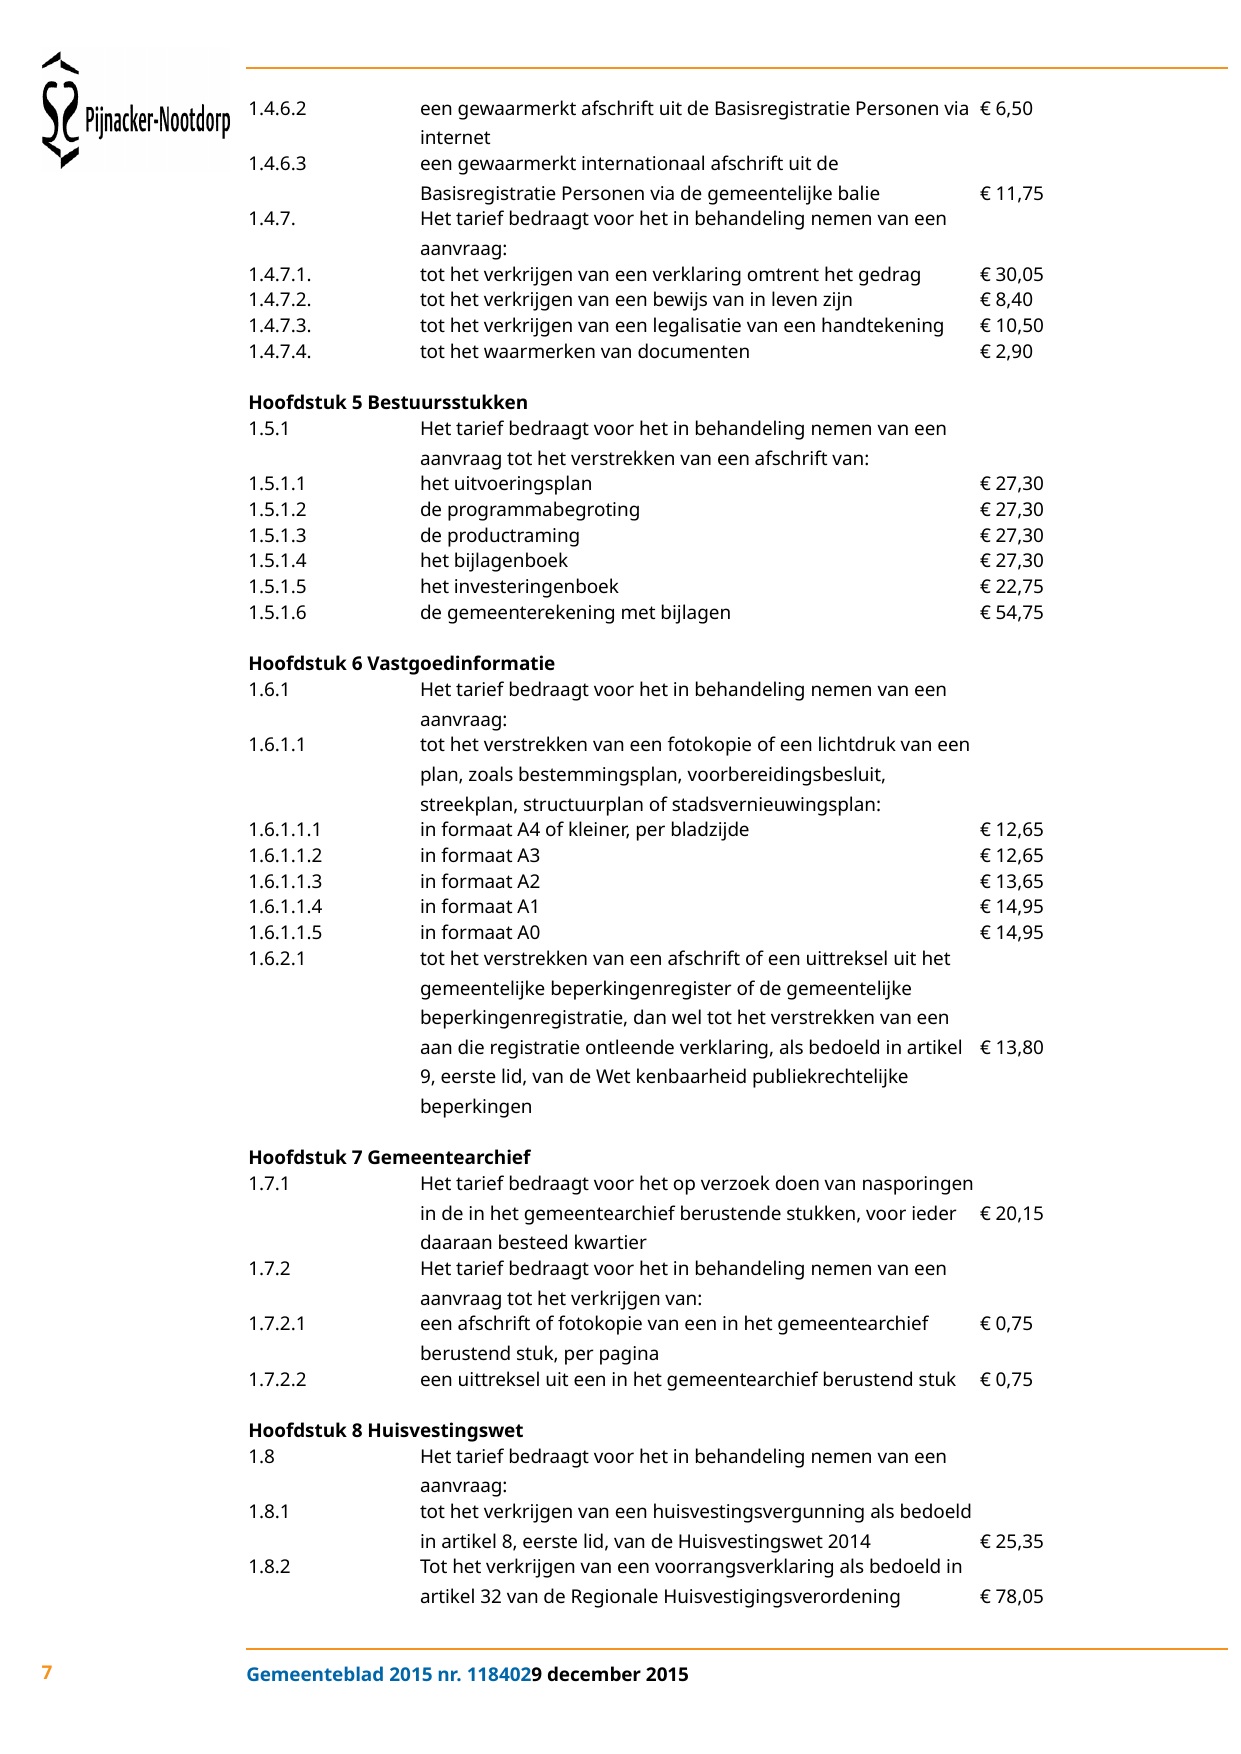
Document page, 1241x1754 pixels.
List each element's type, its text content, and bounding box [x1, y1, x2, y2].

table_cell tot het waarmerken van documenten [420, 338, 980, 364]
table_cell een gewaarmerkt internationaal afschrift uit de Basisregistratie Personen via de gemeentelijke balie [420, 150, 980, 205]
table_cell de programmabegroting [420, 496, 980, 522]
table_cell € 27,30 [980, 548, 1152, 573]
table_cell tot het verkrijgen van een verklaring omtrent het gedrag [420, 261, 980, 286]
table_cell 1.5.1.1 [248, 470, 420, 496]
table_cell Hoofdstuk 7 Gemeentearchief [248, 1145, 980, 1170]
table_cell [980, 205, 1152, 261]
table_cell in formaat A4 of kleiner, per bladzijde [420, 816, 980, 842]
table_cell 1.6.1.1.1 [248, 816, 420, 842]
table_cell 1.6.1.1.4 [248, 894, 420, 919]
table_cell € 13,80 [980, 945, 1152, 1119]
table_cell € 8,40 [980, 286, 1152, 312]
table_cell 1.8 [248, 1443, 420, 1498]
table_cell 1.4.6.3 [248, 150, 420, 205]
table_cell 1.5.1 [248, 415, 420, 470]
table_cell 1.7.1 [248, 1170, 420, 1255]
table_cell Het tarief bedraagt voor het in behandeling nemen van een aanvraag tot het verstrekken van een afschrift van: [420, 415, 980, 470]
table_cell Tot het verkrijgen van een voorrangsverklaring als bedoeld in artikel 32 van de Regionale Huisvestigingsverordening [420, 1554, 980, 1609]
table_cell de gemeenterekening met bijlagen [420, 599, 980, 625]
table_cell in formaat A2 [420, 868, 980, 894]
table_cell € 22,75 [980, 573, 1152, 599]
table_cell € 10,50 [980, 312, 1152, 338]
table_cell [980, 651, 1152, 676]
table_cell 1.4.7.3. [248, 312, 420, 338]
table_cell [420, 1119, 980, 1144]
table_cell Het tarief bedraagt voor het op verzoek doen van nasporingen in de in het gemeentearchief berustende stukken, voor ieder daaraan besteed kwartier [420, 1170, 980, 1255]
table_cell 1.6.2.1 [248, 945, 420, 1119]
table_cell tot het verkrijgen van een legalisatie van een handtekening [420, 312, 980, 338]
table_cell een afschrift of fotokopie van een in het gemeentearchief berustend stuk, per pagina [420, 1310, 980, 1366]
table_cell 1.4.7.4. [248, 338, 420, 364]
table_cell Hoofdstuk 5 Bestuursstukken [248, 389, 980, 415]
table_cell € 27,30 [980, 522, 1152, 548]
table_cell [420, 625, 980, 651]
table_cell 1.6.1.1 [248, 732, 420, 816]
table_cell 1.5.1.3 [248, 522, 420, 548]
table_cell [980, 1145, 1152, 1170]
table_cell 1.4.7. [248, 205, 420, 261]
table_cell in formaat A0 [420, 919, 980, 945]
table_cell 1.6.1.1.5 [248, 919, 420, 945]
table_cell € 54,75 [980, 599, 1152, 625]
table_cell [980, 625, 1152, 651]
table_cell 1.4.7.2. [248, 286, 420, 312]
table_cell [980, 364, 1152, 389]
table_cell 1.6.1.1.2 [248, 842, 420, 868]
table_cell € 12,65 [980, 816, 1152, 842]
table_cell het investeringenboek [420, 573, 980, 599]
table_cell Het tarief bedraagt voor het in behandeling nemen van een aanvraag tot het verkrijgen van: [420, 1255, 980, 1310]
table_cell 1.7.2.1 [248, 1310, 420, 1366]
table_cell € 27,30 [980, 496, 1152, 522]
table_cell € 11,75 [980, 150, 1152, 205]
table_cell € 78,05 [980, 1554, 1152, 1609]
table_cell [980, 1119, 1152, 1144]
table_cell € 27,30 [980, 470, 1152, 496]
table_cell Het tarief bedraagt voor het in behandeling nemen van een aanvraag: [420, 205, 980, 261]
table_cell tot het verkrijgen van een huisvestingsvergunning als bedoeld in artikel 8, eerste lid, van de Huisvestingswet 2014 [420, 1498, 980, 1553]
table_cell 1.6.1.1.3 [248, 868, 420, 894]
table_cell 1.5.1.5 [248, 573, 420, 599]
table_cell [980, 415, 1152, 470]
table_cell Hoofdstuk 6 Vastgoedinformatie [248, 651, 980, 676]
table_cell tot het verstrekken van een afschrift of een uittreksel uit het gemeentelijke beperkingenregister of de gemeentelijke beperkingenregistratie, dan wel tot het verstrekken van een aan die registratie ontleende verklaring, als bedoeld in artikel 9, eerste lid, van de Wet kenbaarheid publiekrechtelijke beperkingen [420, 945, 980, 1119]
table_cell [420, 1391, 980, 1417]
table_cell de productraming [420, 522, 980, 548]
table_cell € 25,35 [980, 1498, 1152, 1553]
table_cell het uitvoeringsplan [420, 470, 980, 496]
table_cell € 20,15 [980, 1170, 1152, 1255]
table_cell 1.7.2.2 [248, 1366, 420, 1391]
table_cell tot het verstrekken van een fotokopie of een lichtdruk van een plan, zoals bestemmingsplan, voorbereidingsbesluit, streekplan, structuurplan of stadsvernieuwingsplan: [420, 732, 980, 816]
table_cell [248, 625, 420, 651]
table_cell [980, 1417, 1152, 1443]
table_cell 1.5.1.2 [248, 496, 420, 522]
table_cell 1.8.1 [248, 1498, 420, 1553]
table_cell een uittreksel uit een in het gemeentearchief berustend stuk [420, 1366, 980, 1391]
table_cell 1.7.2 [248, 1255, 420, 1310]
table_cell [248, 1391, 420, 1417]
table_cell € 0,75 [980, 1310, 1152, 1366]
table_cell 1.5.1.4 [248, 548, 420, 573]
table_cell € 14,95 [980, 894, 1152, 919]
table_cell [248, 1119, 420, 1144]
table_cell € 30,05 [980, 261, 1152, 286]
table_cell Hoofdstuk 8 Huisvestingswet [248, 1417, 980, 1443]
table_cell [980, 1255, 1152, 1310]
table_cell Het tarief bedraagt voor het in behandeling nemen van een aanvraag: [420, 676, 980, 732]
table_cell een gewaarmerkt afschrift uit de Basisregistratie Personen via internet [420, 95, 980, 150]
table_cell [248, 364, 420, 389]
table_cell [980, 676, 1152, 732]
table_cell 1.8.2 [248, 1554, 420, 1609]
table_cell € 2,90 [980, 338, 1152, 364]
table_cell € 14,95 [980, 919, 1152, 945]
table_cell € 6,50 [980, 95, 1152, 150]
table_cell [420, 364, 980, 389]
table_cell € 12,65 [980, 842, 1152, 868]
table_cell tot het verkrijgen van een bewijs van in leven zijn [420, 286, 980, 312]
table_cell [980, 389, 1152, 415]
table_cell € 0,75 [980, 1366, 1152, 1391]
table_cell 1.5.1.6 [248, 599, 420, 625]
table_cell 1.4.6.2 [248, 95, 420, 150]
table_cell het bijlagenboek [420, 548, 980, 573]
table_cell [980, 732, 1152, 816]
table_cell [980, 1443, 1152, 1498]
table_cell 1.4.7.1. [248, 261, 420, 286]
table_cell € 13,65 [980, 868, 1152, 894]
table_cell [980, 1391, 1152, 1417]
table_cell 1.6.1 [248, 676, 420, 732]
table_cell Het tarief bedraagt voor het in behandeling nemen van een aanvraag: [420, 1443, 980, 1498]
picture [41, 47, 231, 172]
table_cell in formaat A3 [420, 842, 980, 868]
table_cell in formaat A1 [420, 894, 980, 919]
